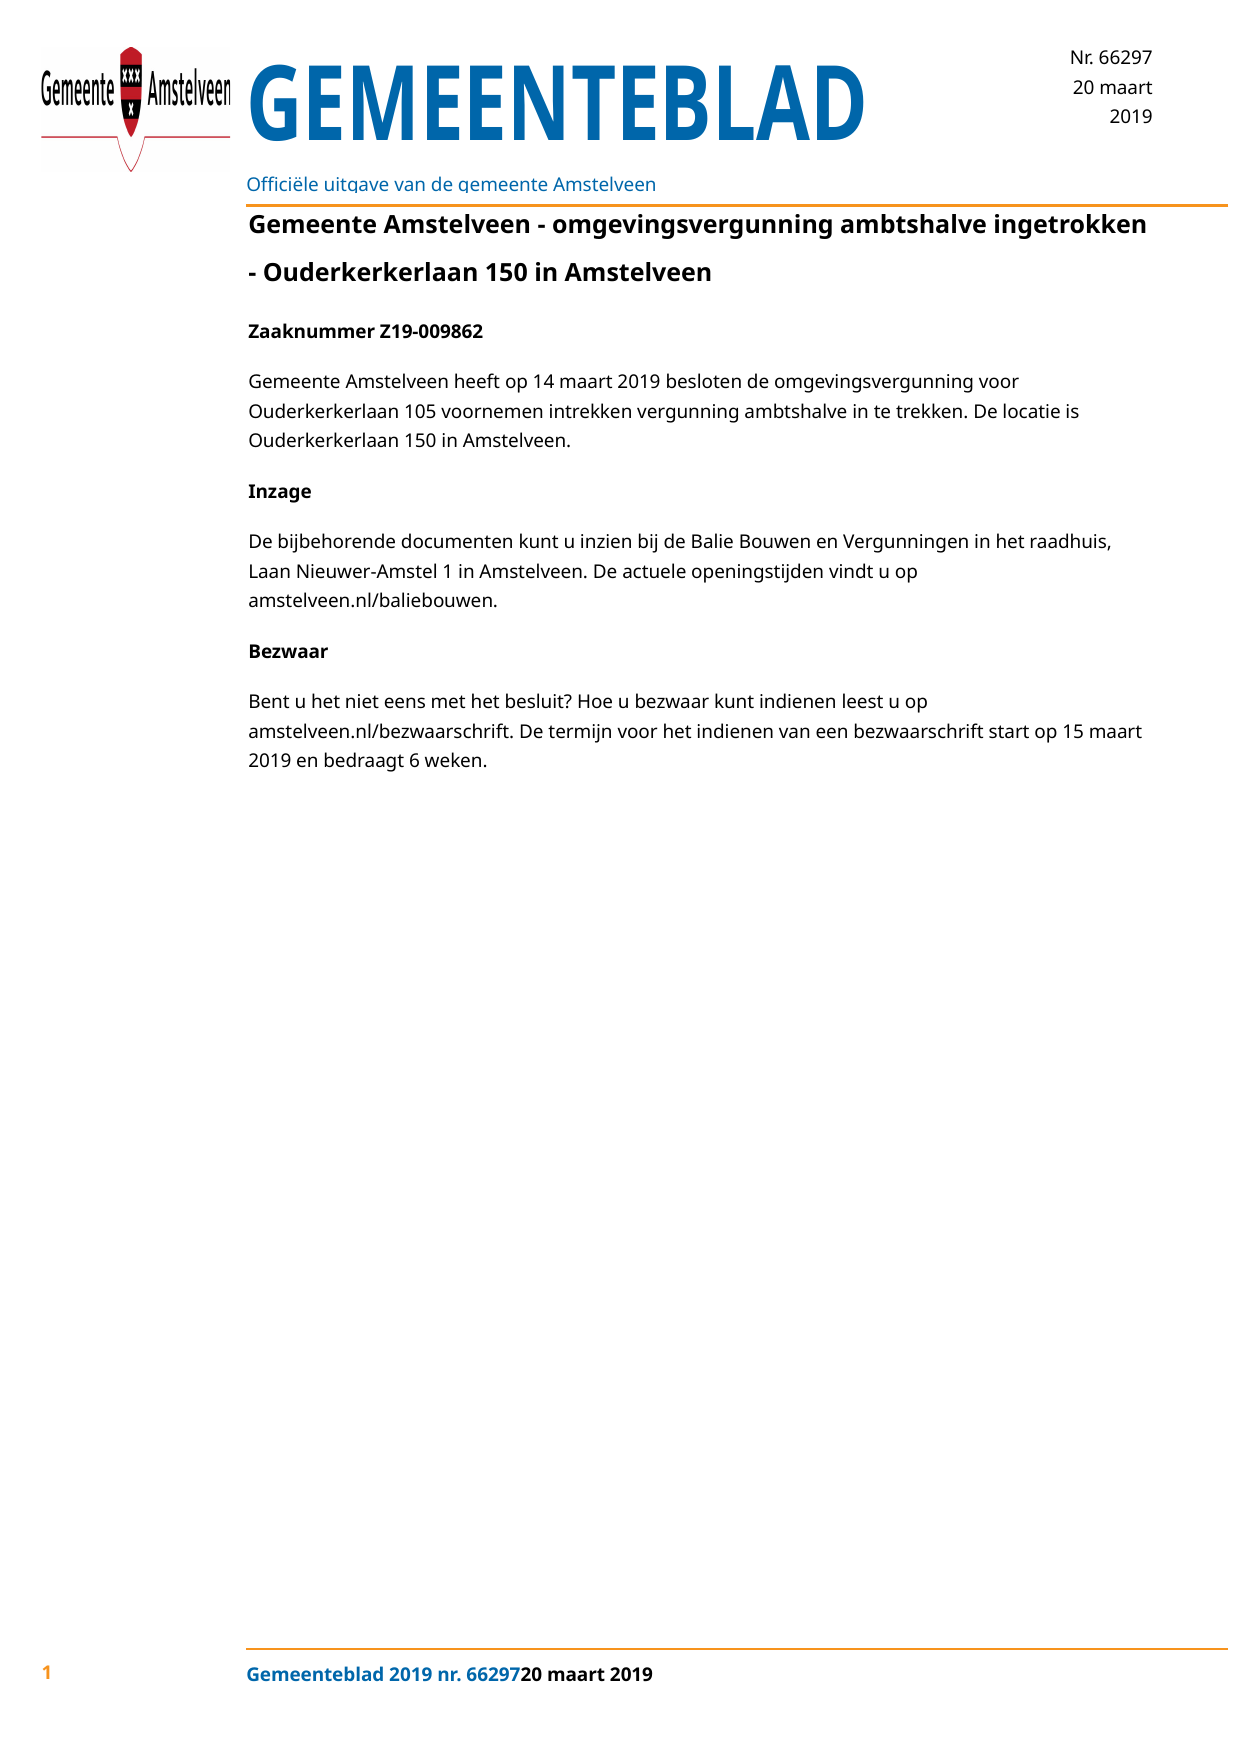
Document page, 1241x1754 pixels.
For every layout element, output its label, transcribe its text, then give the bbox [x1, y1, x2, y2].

text Zaaknummer Z19-009862 [248, 318, 1152, 344]
text Bent u het niet eens met het besluit? Hoe u bezwaar kunt indienen leest u op amstelveen.nl/bezwaarschrift. De termijn voor het indienen van een bezwaarschrift start op 15 maart 2019 en bedraagt 6 weken. [248, 688, 1152, 773]
text De bijbehorende documenten kunt u inzien bij de Balie Bouwen en Vergunningen in het raadhuis, Laan Nieuwer-Amstel 1 in Amstelveen. De actuele openingstijden vindt u op amstelveen.nl/baliebouwen. [248, 528, 1152, 613]
text Inzage [248, 478, 1152, 504]
text Bezwaar [248, 638, 1152, 664]
text Gemeente Amstelveen - omgevingsvergunning ambtshalve ingetrokken - Ouderkerkerlaan 150 in Amstelveen [248, 207, 1152, 288]
picture [41, 47, 231, 172]
text Gemeente Amstelveen heeft op 14 maart 2019 besloten de omgevingsvergunning voor Ouderkerkerlaan 105 voornemen intrekken vergunning ambtshalve in te trekken. De locatie is Ouderkerkerlaan 150 in Amstelveen. [248, 368, 1152, 453]
